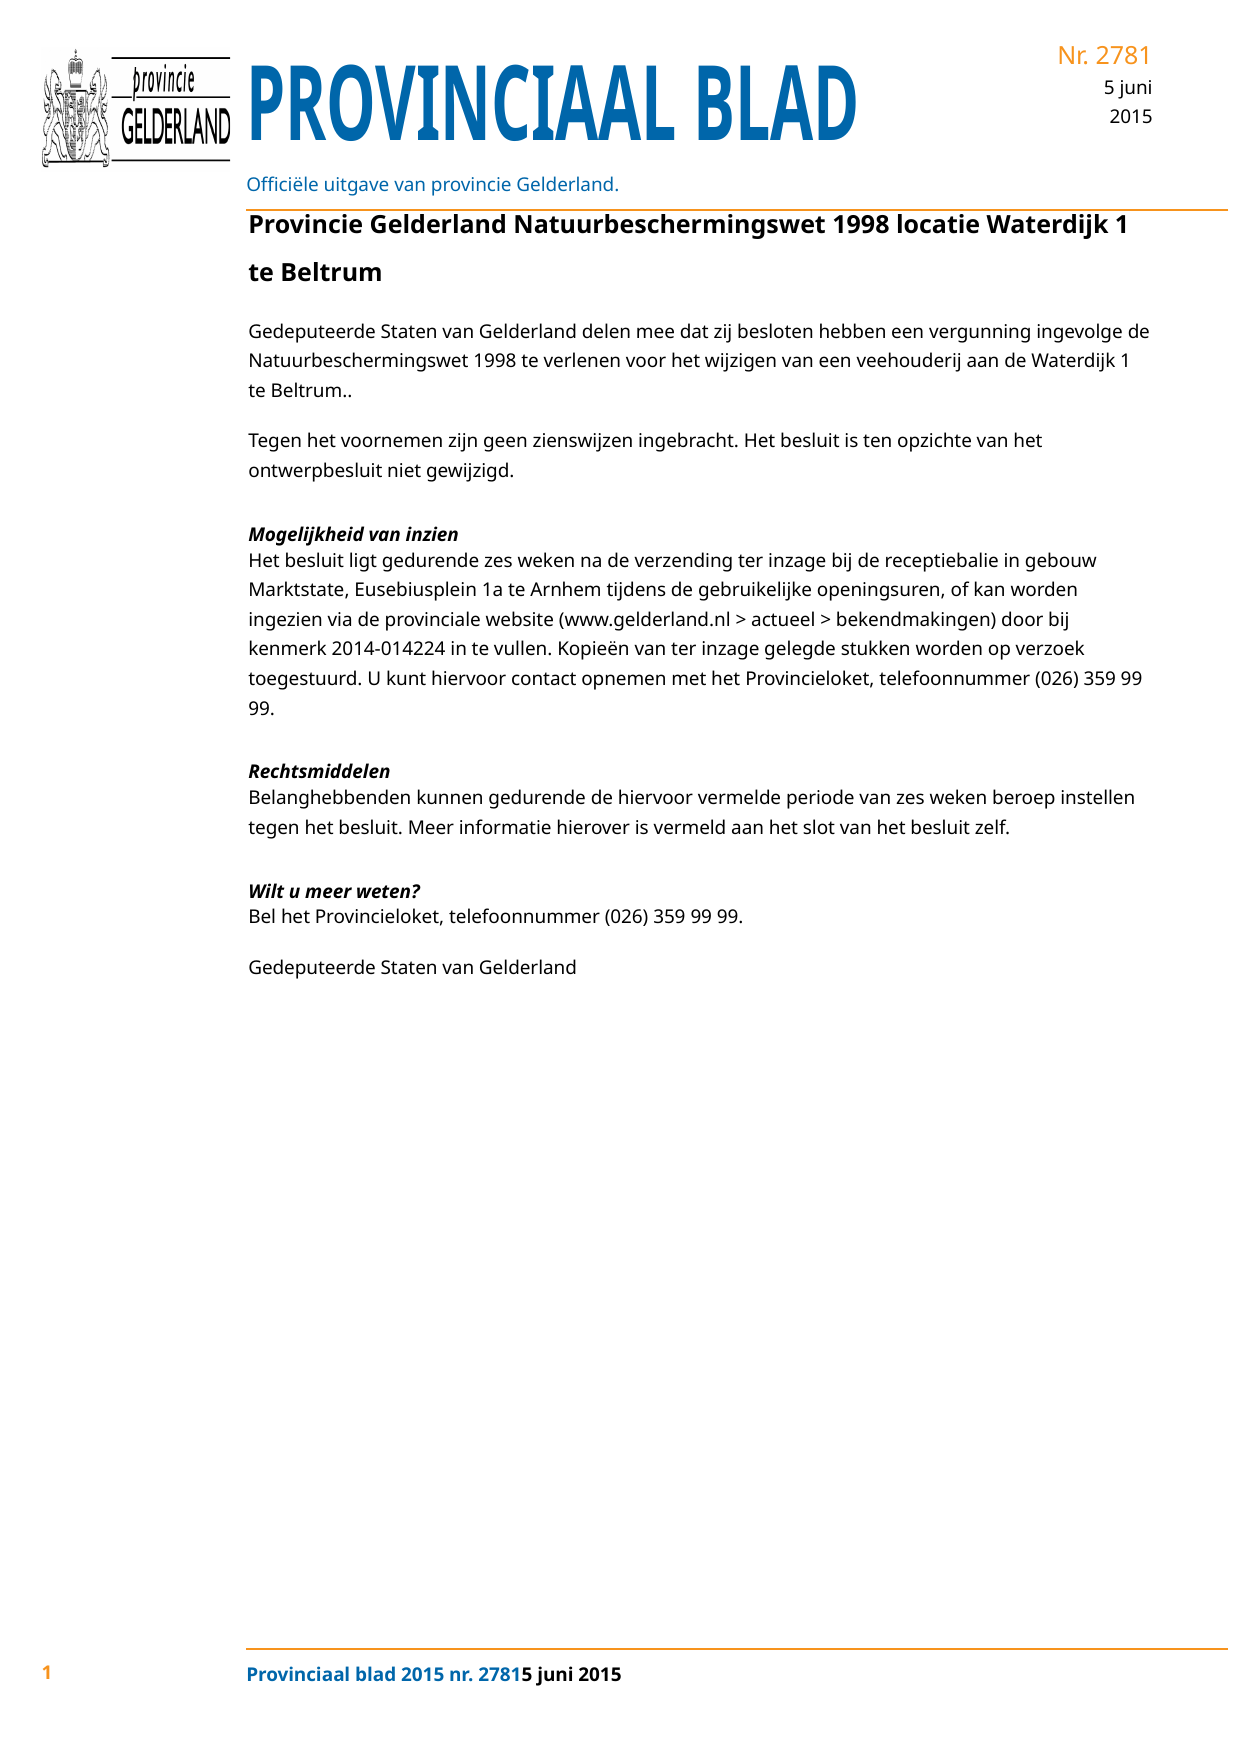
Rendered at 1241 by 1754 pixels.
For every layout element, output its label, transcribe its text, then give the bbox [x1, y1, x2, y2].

text Tegen het voornemen zijn geen zienswijzen ingebracht. Het besluit is ten opzichte van het ontwerpbesluit niet gewijzigd. [248, 427, 1152, 483]
text Het besluit ligt gedurende zes weken na de verzending ter inzage bij de receptiebalie in gebouw Marktstate, Eusebiusplein 1a te Arnhem tijdens de gebruikelijke openingsuren, of kan worden ingezien via de provinciale website (www.gelderland.nl > actueel > bekendmakingen) door bij kenmerk 2014-014224 in te vullen. Kopieën van ter inzage gelegde stukken worden op verzoek toegestuurd. U kunt hiervoor contact opnemen met het Provincieloket, telefoonnummer (026) 359 99 99. [248, 547, 1152, 720]
text Bel het Provincieloket, telefoonnummer (026) 359 99 99. [248, 904, 1152, 929]
text Mogelijkheid van inzien [248, 521, 1152, 547]
picture [41, 47, 231, 172]
text Wilt u meer weten? [248, 878, 1152, 904]
text Belanghebbenden kunnen gedurende de hiervoor vermelde periode van zes weken beroep instellen tegen het besluit. Meer informatie hierover is vermeld aan het slot van het besluit zelf. [248, 784, 1152, 840]
text Gedeputeerde Staten van Gelderland [248, 954, 1152, 980]
text Provincie Gelderland Natuurbeschermingswet 1998 locatie Waterdijk 1 te Beltrum [248, 211, 1152, 288]
text Gedeputeerde Staten van Gelderland delen mee dat zij besloten hebben een vergunning ingevolge de Natuurbeschermingswet 1998 te verlenen voor het wijzigen van een veehouderij aan de Waterdijk 1 te Beltrum.. [248, 318, 1152, 403]
text Rechtsmiddelen [248, 759, 1152, 784]
